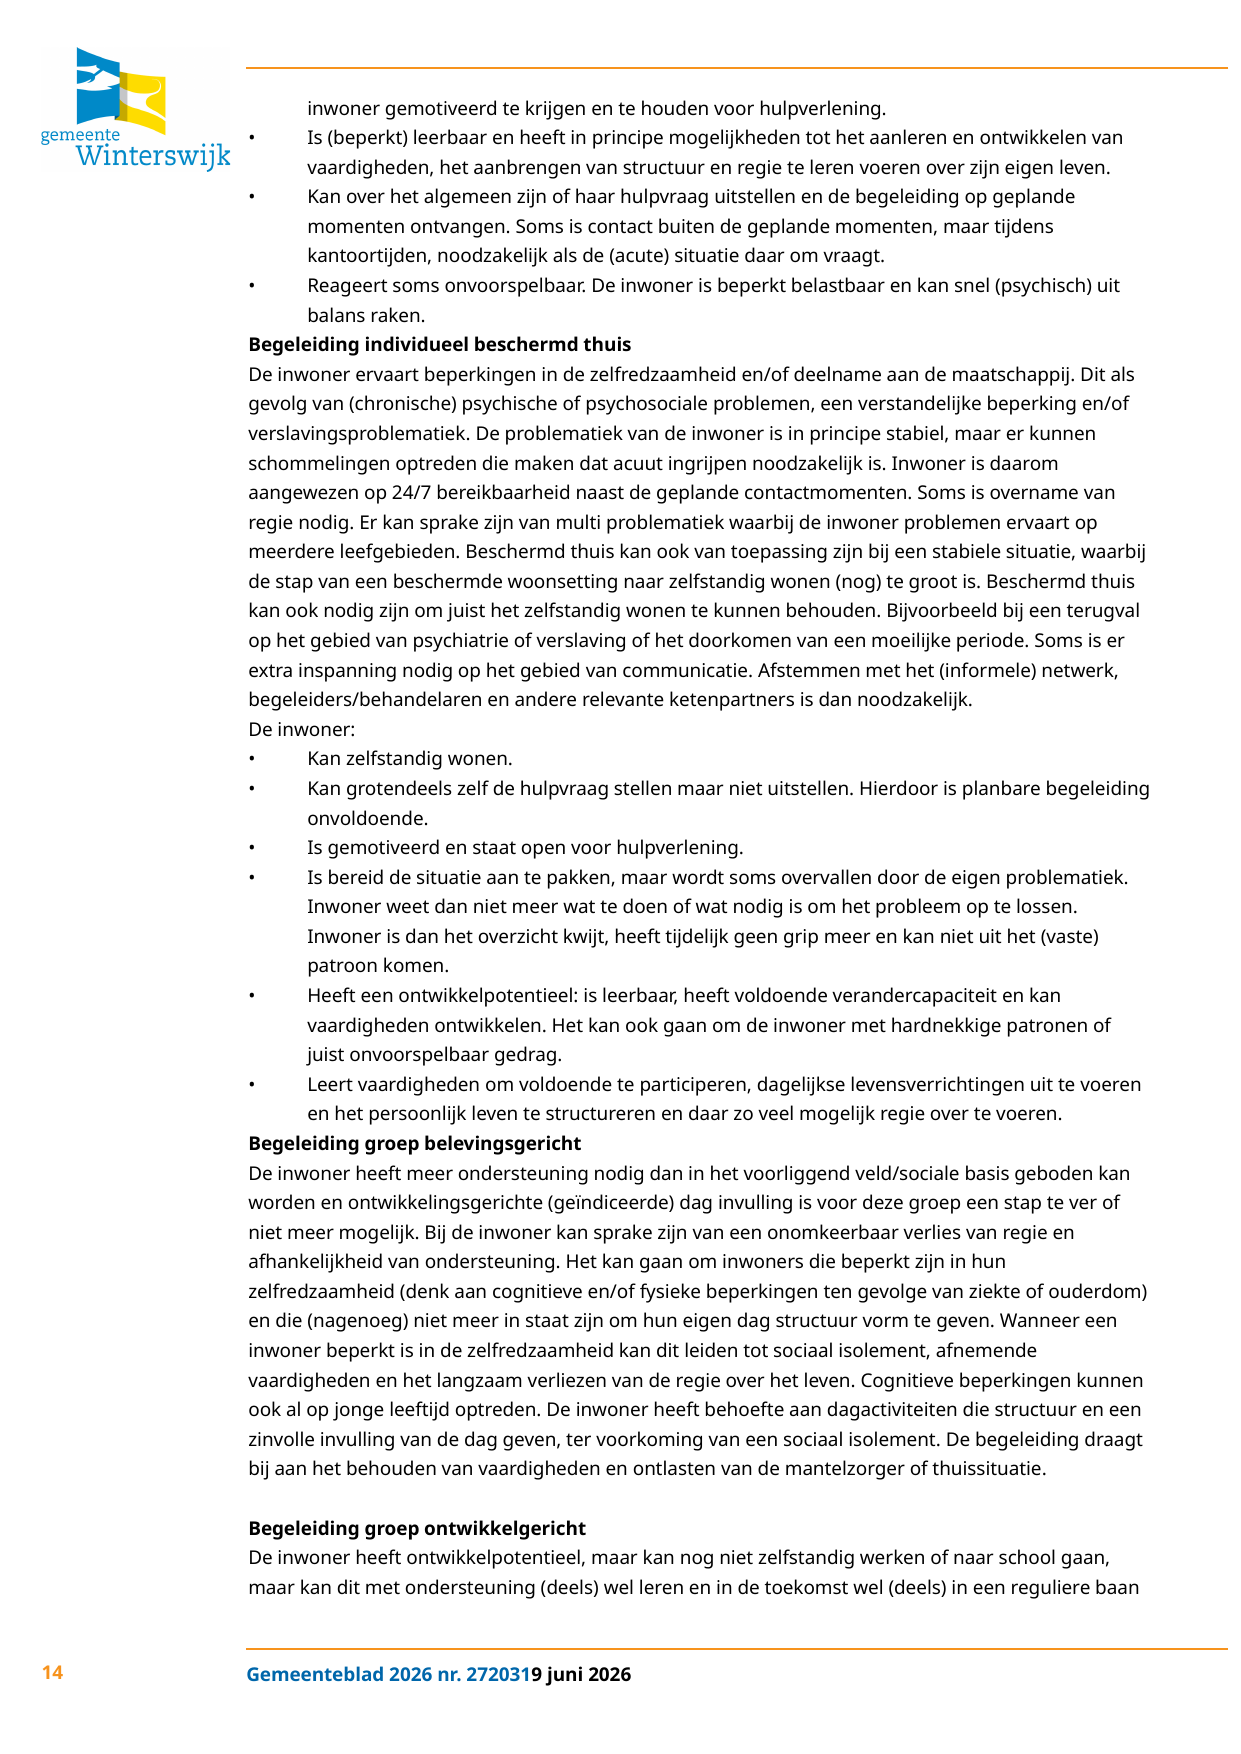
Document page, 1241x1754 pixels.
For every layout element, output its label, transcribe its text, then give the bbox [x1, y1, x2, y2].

text Begeleiding groep ontwikkelgericht [248, 1515, 1152, 1541]
text Begeleiding individueel beschermd thuis [248, 331, 1152, 357]
list inwoner gemotiveerd te krijgen en te houden voor hulpverlening. [248, 95, 1152, 121]
picture [41, 47, 231, 172]
list Kan zelfstandig wonen. [248, 746, 1152, 771]
list Kan grotendeels zelf de hulpvraag stellen maar niet uitstellen. Hierdoor is planbare begeleiding onvoldoende. [248, 775, 1152, 831]
list Leert vaardigheden om voldoende te participeren, dagelijkse levensverrichtingen uit te voeren en het persoonlijk leven te structureren en daar zo veel mogelijk regie over te voeren. [248, 1071, 1152, 1126]
text Begeleiding groep belevingsgericht [248, 1130, 1152, 1156]
text De inwoner heeft ontwikkelpotentieel, maar kan nog niet zelfstandig werken of naar school gaan, maar kan dit met ondersteuning (deels) wel leren en in de toekomst wel (deels) in een reguliere baan [248, 1544, 1152, 1600]
list Is bereid de situatie aan te pakken, maar wordt soms overvallen door de eigen problematiek. Inwoner weet dan niet meer wat te doen of wat nodig is om het probleem op te lossen. Inwoner is dan het overzicht kwijt, heeft tijdelijk geen grip meer en kan niet uit het (vaste) patroon komen. [248, 864, 1152, 978]
list Heeft een ontwikkelpotentieel: is leerbaar, heeft voldoende verandercapaciteit en kan vaardigheden ontwikkelen. Het kan ook gaan om de inwoner met hardnekkige patronen of juist onvoorspelbaar gedrag. [248, 982, 1152, 1067]
text De inwoner: [248, 716, 1152, 742]
list Kan over het algemeen zijn of haar hulpvraag uitstellen en de begeleiding op geplande momenten ontvangen. Soms is contact buiten de geplande momenten, maar tijdens kantoortijden, noodzakelijk als de (acute) situatie daar om vraagt. [248, 183, 1152, 268]
list Is gemotiveerd en staat open voor hulpverlening. [248, 834, 1152, 860]
list Reageert soms onvoorspelbaar. De inwoner is beperkt belastbaar en kan snel (psychisch) uit balans raken. [248, 272, 1152, 328]
text De inwoner heeft meer ondersteuning nodig dan in het voorliggend veld/sociale basis geboden kan worden en ontwikkelingsgerichte (geïndiceerde) dag invulling is voor deze groep een stap te ver of niet meer mogelijk. Bij de inwoner kan sprake zijn van een onomkeerbaar verlies van regie en afhankelijkheid van ondersteuning. Het kan gaan om inwoners die beperkt zijn in hun zelfredzaamheid (denk aan cognitieve en/of fysieke beperkingen ten gevolge van ziekte of ouderdom) en die (nagenoeg) niet meer in staat zijn om hun eigen dag structuur vorm te geven. Wanneer een inwoner beperkt is in de zelfredzaamheid kan dit leiden tot sociaal isolement, afnemende vaardigheden en het langzaam verliezen van de regie over het leven. Cognitieve beperkingen kunnen ook al op jonge leeftijd optreden. De inwoner heeft behoefte aan dagactiviteiten die structuur en een zinvolle invulling van de dag geven, ter voorkoming van een sociaal isolement. De begeleiding draagt bij aan het behouden van vaardigheden en ontlasten van de mantelzorger of thuissituatie. [248, 1160, 1152, 1481]
list Is (beperkt) leerbaar en heeft in principe mogelijkheden tot het aanleren en ontwikkelen van vaardigheden, het aanbrengen van structuur en regie te leren voeren over zijn eigen leven. [248, 124, 1152, 180]
text De inwoner ervaart beperkingen in de zelfredzaamheid en/of deelname aan de maatschappij. Dit als gevolg van (chronische) psychische of psychosociale problemen, een verstandelijke beperking en/of verslavingsproblematiek. De problematiek van de inwoner is in principe stabiel, maar er kunnen schommelingen optreden die maken dat acuut ingrijpen noodzakelijk is. Inwoner is daarom aangewezen op 24/7 bereikbaarheid naast de geplande contactmomenten. Soms is overname van regie nodig. Er kan sprake zijn van multi problematiek waarbij de inwoner problemen ervaart op meerdere leefgebieden. Beschermd thuis kan ook van toepassing zijn bij een stabiele situatie, waarbij de stap van een beschermde woonsetting naar zelfstandig wonen (nog) te groot is. Beschermd thuis kan ook nodig zijn om juist het zelfstandig wonen te kunnen behouden. Bijvoorbeeld bij een terugval op het gebied van psychiatrie of verslaving of het doorkomen van een moeilijke periode. Soms is er extra inspanning nodig op het gebied van communicatie. Afstemmen met het (informele) netwerk, begeleiders/behandelaren en andere relevante ketenpartners is dan noodzakelijk. [248, 361, 1152, 712]
picture [225, 153, 231, 162]
